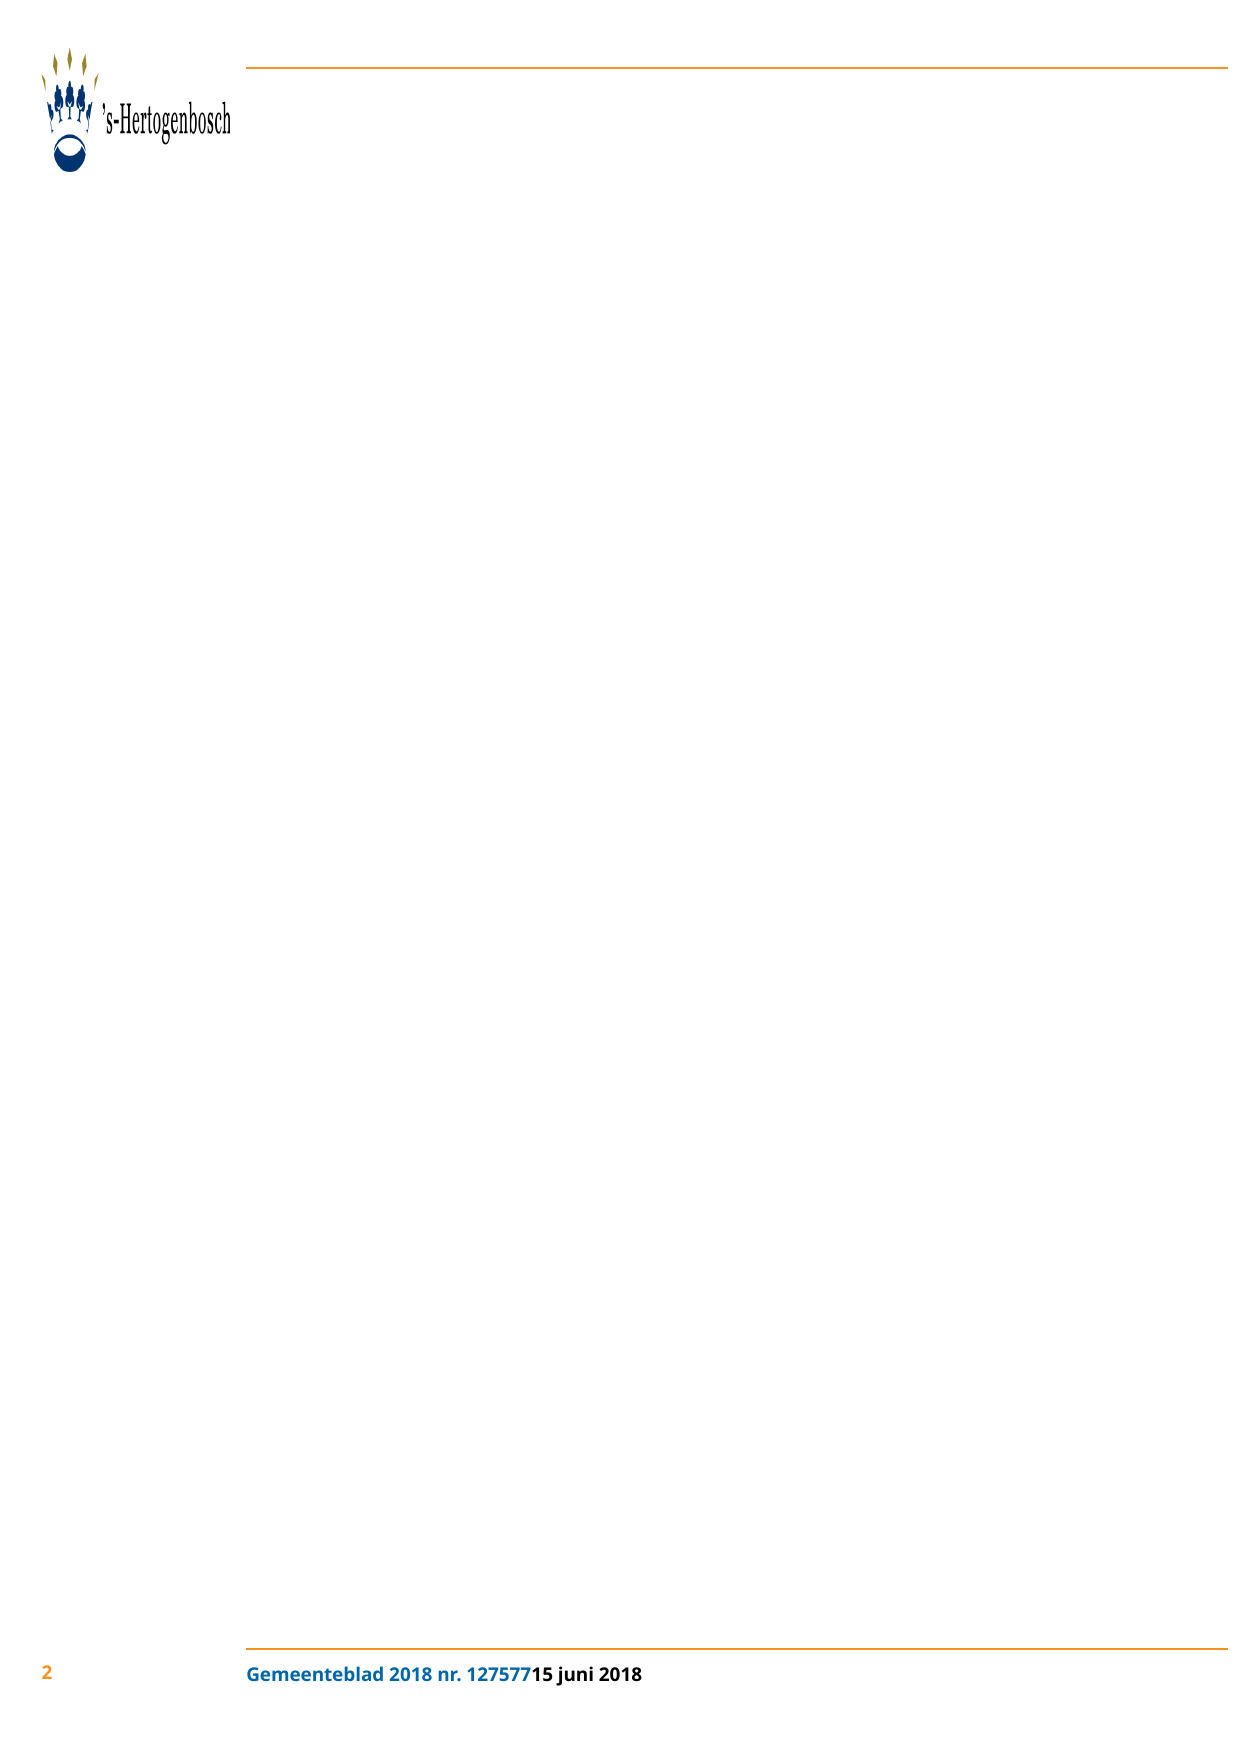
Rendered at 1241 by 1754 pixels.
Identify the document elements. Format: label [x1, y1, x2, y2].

picture [41, 47, 231, 172]
